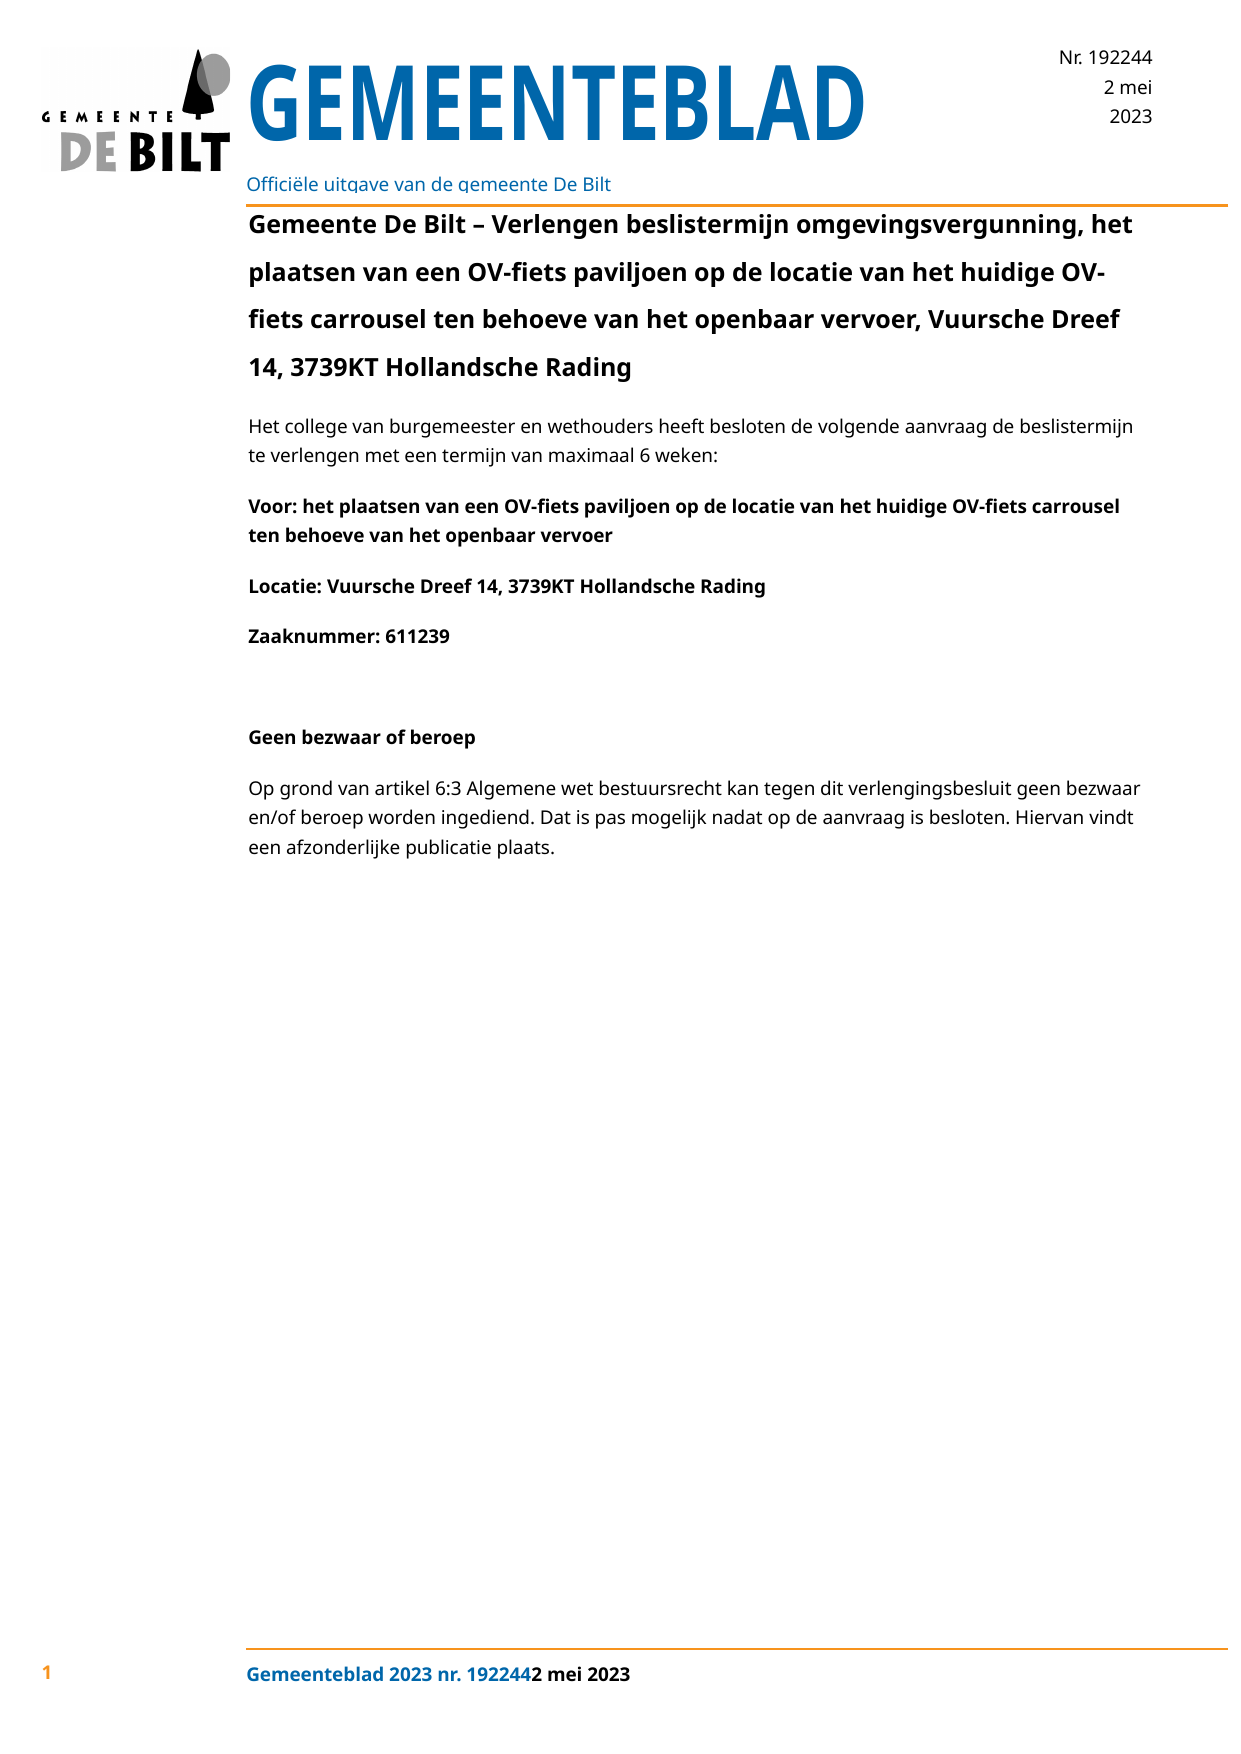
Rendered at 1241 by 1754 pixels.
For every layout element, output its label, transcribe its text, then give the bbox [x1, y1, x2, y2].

text Op grond van artikel 6:3 Algemene wet bestuursrecht kan tegen dit verlengingsbesluit geen bezwaar en/of beroep worden ingediend. Dat is pas mogelijk nadat op de aanvraag is besloten. Hiervan vindt een afzonderlijke publicatie plaats. [248, 775, 1152, 860]
text Voor: het plaatsen van een OV-fiets paviljoen op de locatie van het huidige OV-fiets carrousel ten behoeve van het openbaar vervoer [248, 493, 1152, 548]
text Locatie: Vuursche Dreef 14, 3739KT Hollandsche Rading [248, 573, 1152, 599]
picture [41, 47, 231, 172]
text Zaaknummer: 611239 [248, 623, 1152, 649]
text Gemeente De Bilt – Verlengen beslistermijn omgevingsvergunning, het plaatsen van een OV-fiets paviljoen op de locatie van het huidige OV-fiets carrousel ten behoeve van het openbaar vervoer, Vuursche Dreef 14, 3739KT Hollandsche Rading [248, 207, 1152, 384]
text Geen bezwaar of beroep [248, 724, 1152, 750]
text Het college van burgemeester en wethouders heeft besloten de volgende aanvraag de beslistermijn te verlengen met een termijn van maximaal 6 weken: [248, 413, 1152, 468]
